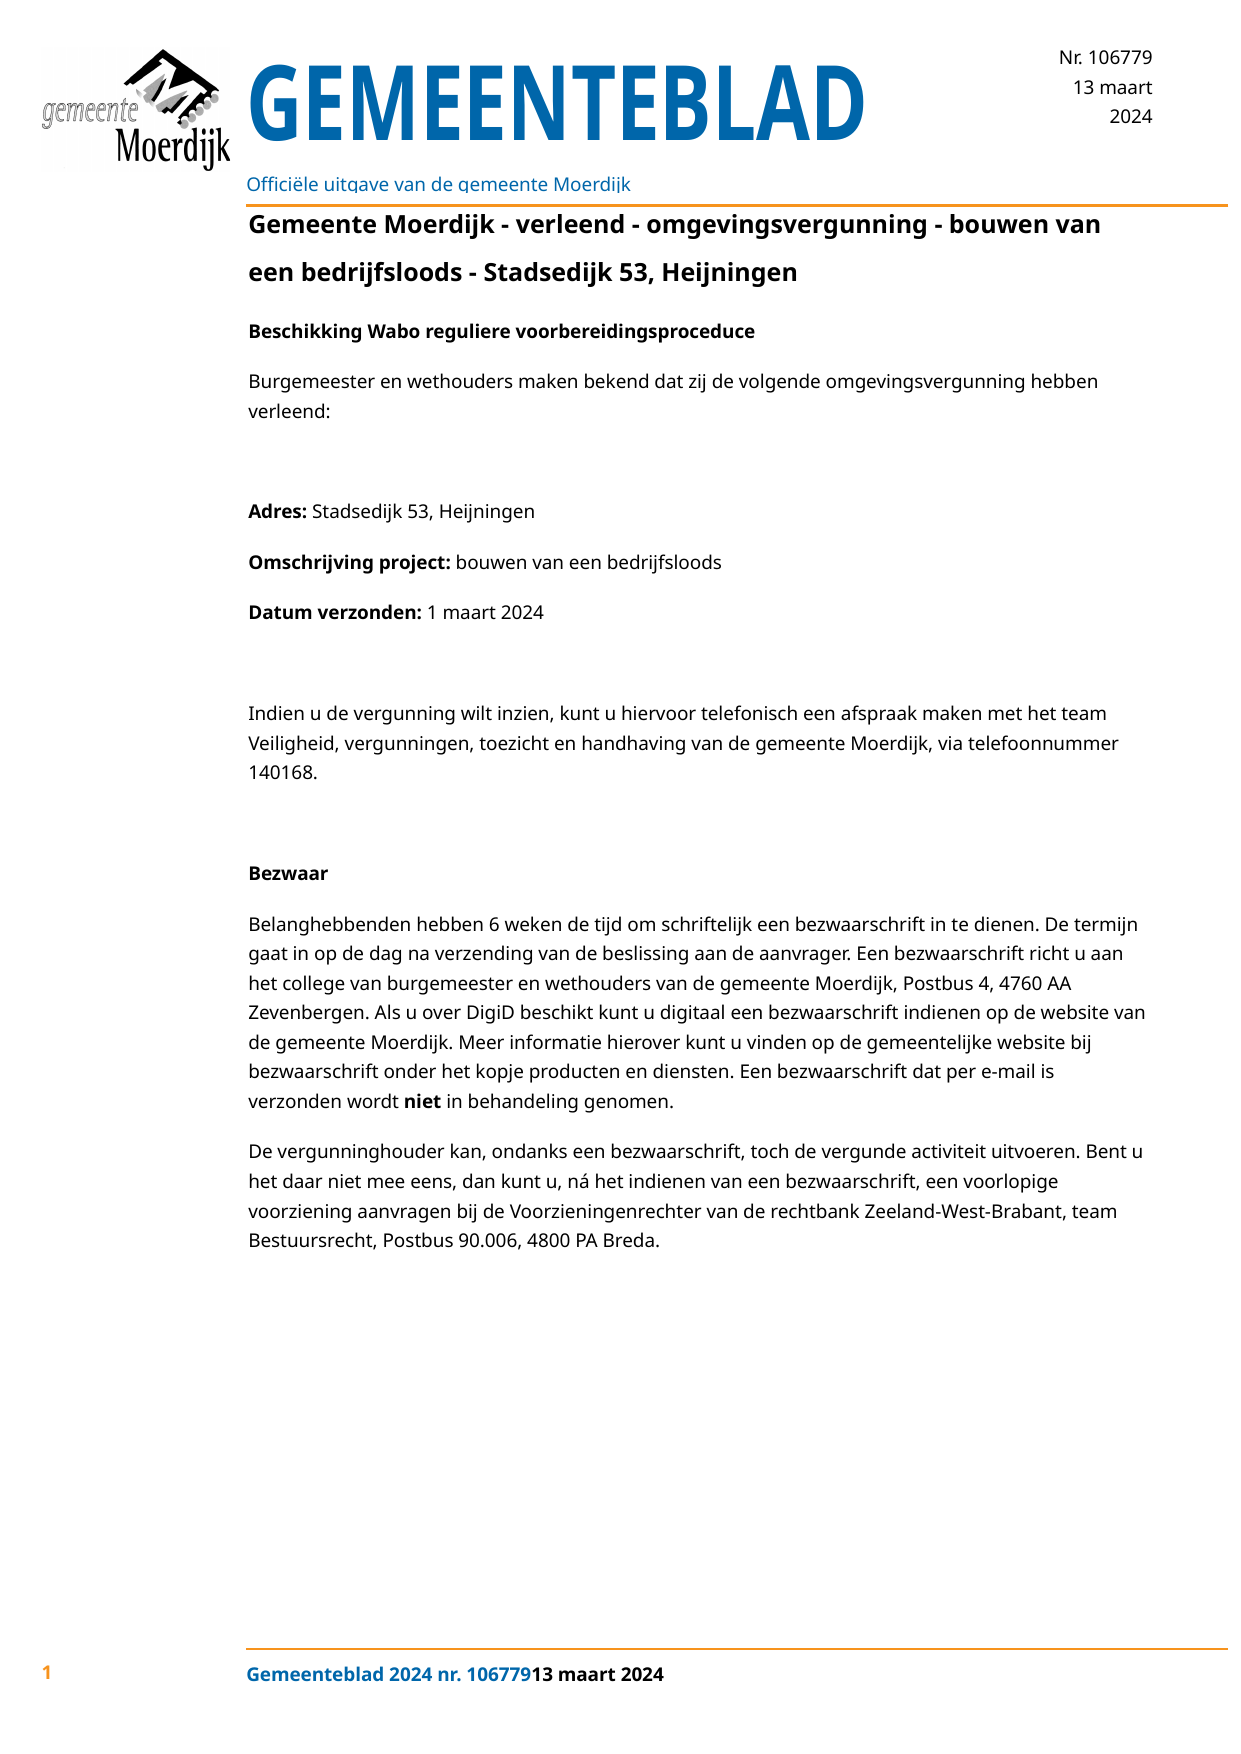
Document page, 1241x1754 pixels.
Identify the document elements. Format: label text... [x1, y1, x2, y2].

text Beschikking Wabo reguliere voorbereidingsproceduce [248, 318, 1152, 344]
picture [41, 47, 231, 172]
text Burgemeester en wethouders maken bekend dat zij de volgende omgevingsvergunning hebben verleend: [248, 368, 1152, 424]
text Gemeente Moerdijk - verleend - omgevingsvergunning - bouwen van een bedrijfsloods - Stadsedijk 53, Heijningen [248, 207, 1152, 288]
text Datum verzonden: 1 maart 2024 [248, 599, 1152, 625]
text Omschrijving project: bouwen van een bedrijfsloods [248, 549, 1152, 575]
text Indien u de vergunning wilt inzien, kunt u hiervoor telefonisch een afspraak maken met het team Veiligheid, vergunningen, toezicht en handhaving van de gemeente Moerdijk, via telefoonnummer 140168. [248, 700, 1152, 785]
text De vergunninghouder kan, ondanks een bezwaarschrift, toch de vergunde activiteit uitvoeren. Bent u het daar niet mee eens, dan kunt u, ná het indienen van een bezwaarschrift, een voorlopige voorziening aanvragen bij de Voorzieningenrechter van de rechtbank Zeeland-West-Brabant, team Bestuursrecht, Postbus 90.006, 4800 PA Breda. [248, 1139, 1152, 1253]
text Adres: Stadsedijk 53, Heijningen [248, 499, 1152, 524]
text Bezwaar [248, 860, 1152, 886]
text Belanghebbenden hebben 6 weken de tijd om schriftelijk een bezwaarschrift in te dienen. De termijn gaat in op de dag na verzending van de beslissing aan de aanvrager. Een bezwaarschrift richt u aan het college van burgemeester en wethouders van de gemeente Moerdijk, Postbus 4, 4760 AA Zevenbergen. Als u over DigiD beschikt kunt u digitaal een bezwaarschrift indienen op de website van de gemeente Moerdijk. Meer informatie hierover kunt u vinden op de gemeentelijke website bij bezwaarschrift onder het kopje producten en diensten. Een bezwaarschrift dat per e-mail is verzonden wordt niet in behandeling genomen. [248, 911, 1152, 1114]
